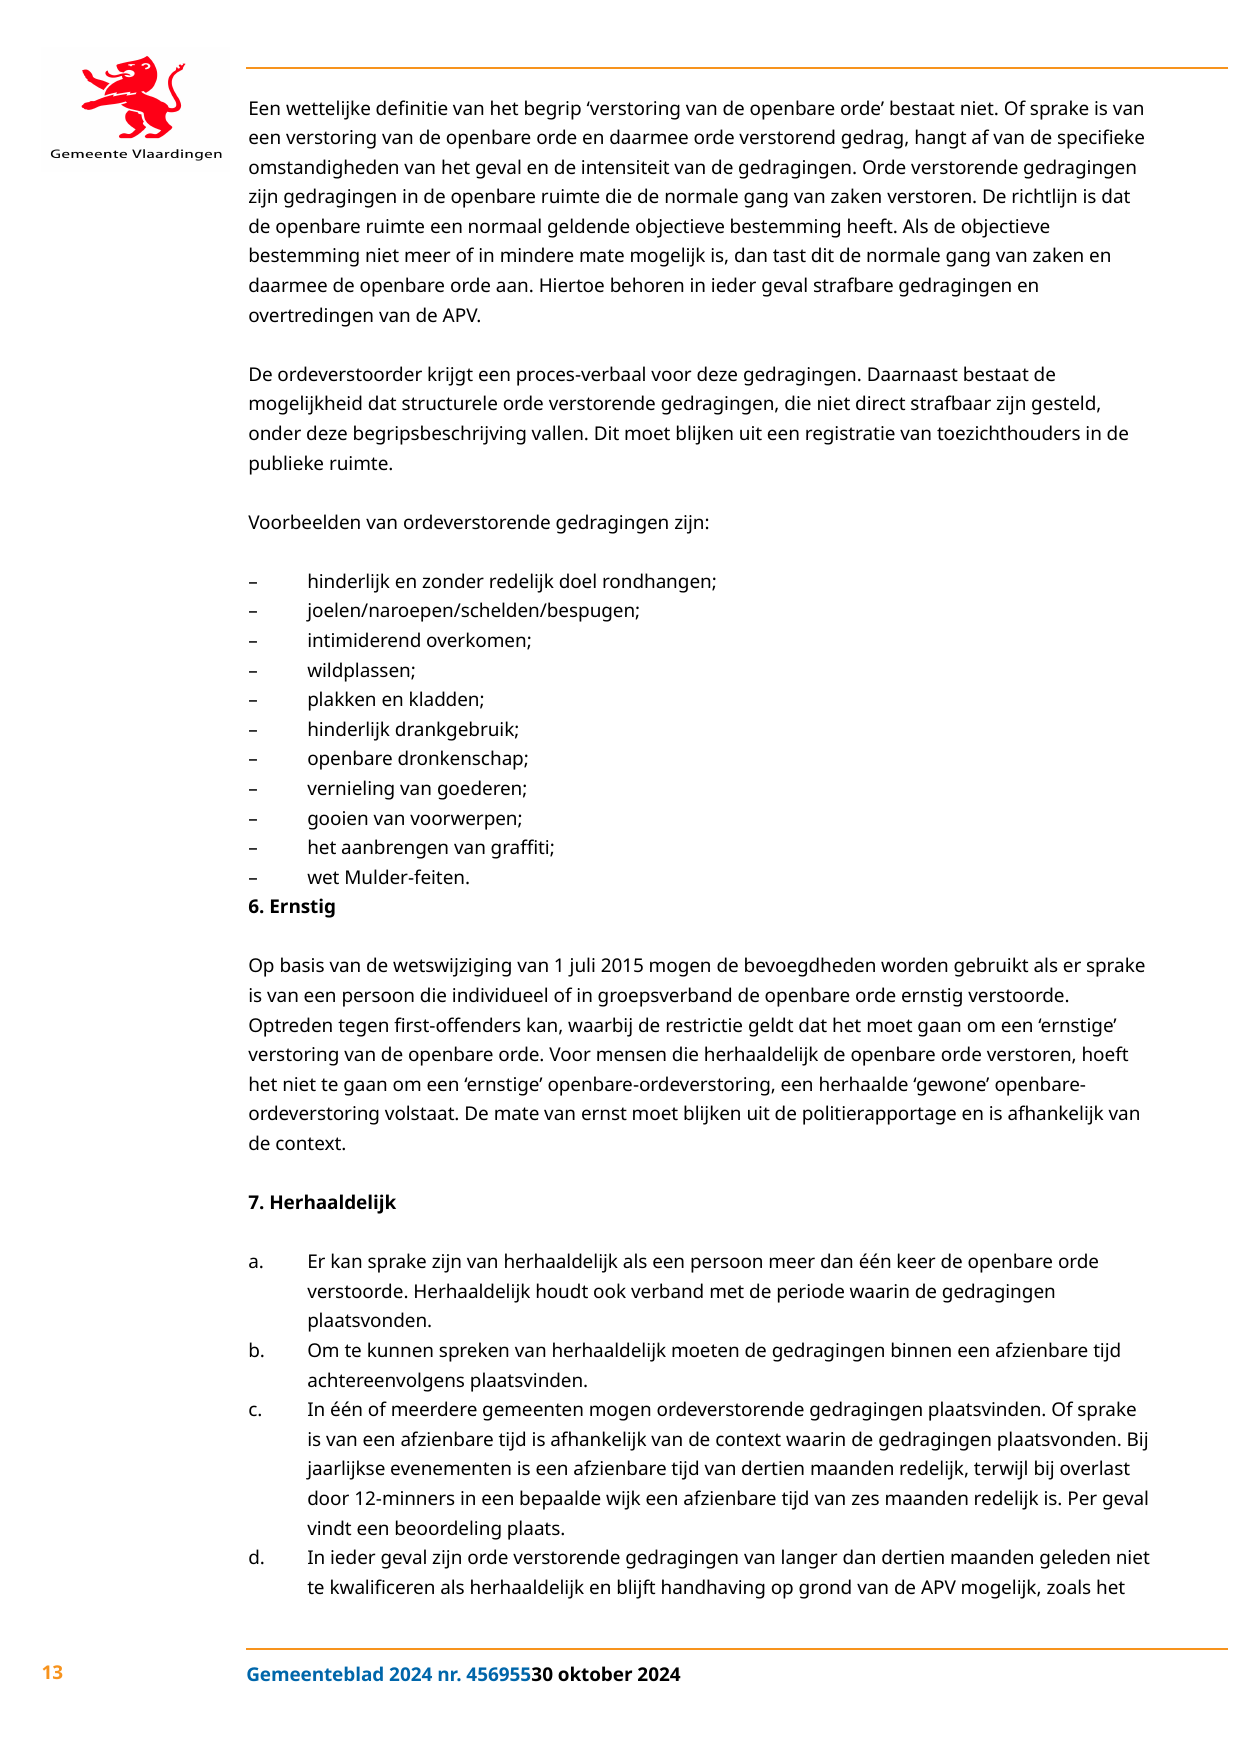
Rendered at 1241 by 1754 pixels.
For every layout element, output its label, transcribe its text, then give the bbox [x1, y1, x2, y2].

text Voorbeelden van ordeverstorende gedragingen zijn: [248, 509, 1152, 535]
list hinderlijk en zonder redelijk doel rondhangen; [248, 568, 1152, 594]
list plakken en kladden; [248, 686, 1152, 712]
text 6. Ernstig [248, 893, 1152, 919]
list joelen/naroepen/schelden/bespugen; [248, 598, 1152, 623]
list wildplassen; [248, 657, 1152, 683]
picture [41, 47, 231, 172]
list Er kan sprake zijn van herhaaldelijk als een persoon meer dan één keer de openbare orde verstoorde. Herhaaldelijk houdt ook verband met de periode waarin de gedragingen plaatsvonden. [248, 1248, 1152, 1333]
list In één of meerdere gemeenten mogen ordeverstorende gedragingen plaatsvinden. Of sprake is van een afzienbare tijd is afhankelijk van de context waarin de gedragingen plaatsvonden. Bij jaarlijkse evenementen is een afzienbare tijd van dertien maanden redelijk, terwijl bij overlast door 12-minners in een bepaalde wijk een afzienbare tijd van zes maanden redelijk is. Per geval vindt een beoordeling plaats. [248, 1396, 1152, 1541]
text Een wettelijke definitie van het begrip ‘verstoring van de openbare orde’ bestaat niet. Of sprake is van een verstoring van de openbare orde en daarmee orde verstorend gedrag, hangt af van de specifieke omstandigheden van het geval en de intensiteit van de gedragingen. Orde verstorende gedragingen zijn gedragingen in de openbare ruimte die de normale gang van zaken verstoren. De richtlijn is dat de openbare ruimte een normaal geldende objectieve bestemming heeft. Als de objectieve bestemming niet meer of in mindere mate mogelijk is, dan tast dit de normale gang van zaken en daarmee de openbare orde aan. Hiertoe behoren in ieder geval strafbare gedragingen en overtredingen van de APV. [248, 95, 1152, 328]
list het aanbrengen van graffiti; [248, 834, 1152, 860]
list openbare dronkenschap; [248, 746, 1152, 771]
list gooien van voorwerpen; [248, 805, 1152, 831]
text De ordeverstoorder krijgt een proces-verbaal voor deze gedragingen. Daarnaast bestaat de mogelijkheid dat structurele orde verstorende gedragingen, die niet direct strafbaar zijn gesteld, onder deze begripsbeschrijving vallen. Dit moet blijken uit een registratie van toezichthouders in de publieke ruimte. [248, 361, 1152, 476]
list In ieder geval zijn orde verstorende gedragingen van langer dan dertien maanden geleden niet te kwalificeren als herhaaldelijk en blijft handhaving op grond van de APV mogelijk, zoals het [248, 1544, 1152, 1600]
list wet Mulder-feiten. [248, 864, 1152, 890]
list Om te kunnen spreken van herhaaldelijk moeten de gedragingen binnen een afzienbare tijd achtereenvolgens plaatsvinden. [248, 1337, 1152, 1393]
text 7. Herhaaldelijk [248, 1189, 1152, 1215]
list vernieling van goederen; [248, 775, 1152, 801]
list hinderlijk drankgebruik; [248, 716, 1152, 742]
list intimiderend overkomen; [248, 627, 1152, 653]
text Op basis van de wetswijziging van 1 juli 2015 mogen de bevoegdheden worden gebruikt als er sprake is van een persoon die individueel of in groepsverband de openbare orde ernstig verstoorde. Optreden tegen first-offenders kan, waarbij de restrictie geldt dat het moet gaan om een ‘ernstige’ verstoring van de openbare orde. Voor mensen die herhaaldelijk de openbare orde verstoren, hoeft het niet te gaan om een ‘ernstige’ openbare-ordeverstoring, een herhaalde ‘gewone’ openbare-ordeverstoring volstaat. De mate van ernst moet blijken uit de politierapportage en is afhankelijk van de context. [248, 953, 1152, 1156]
